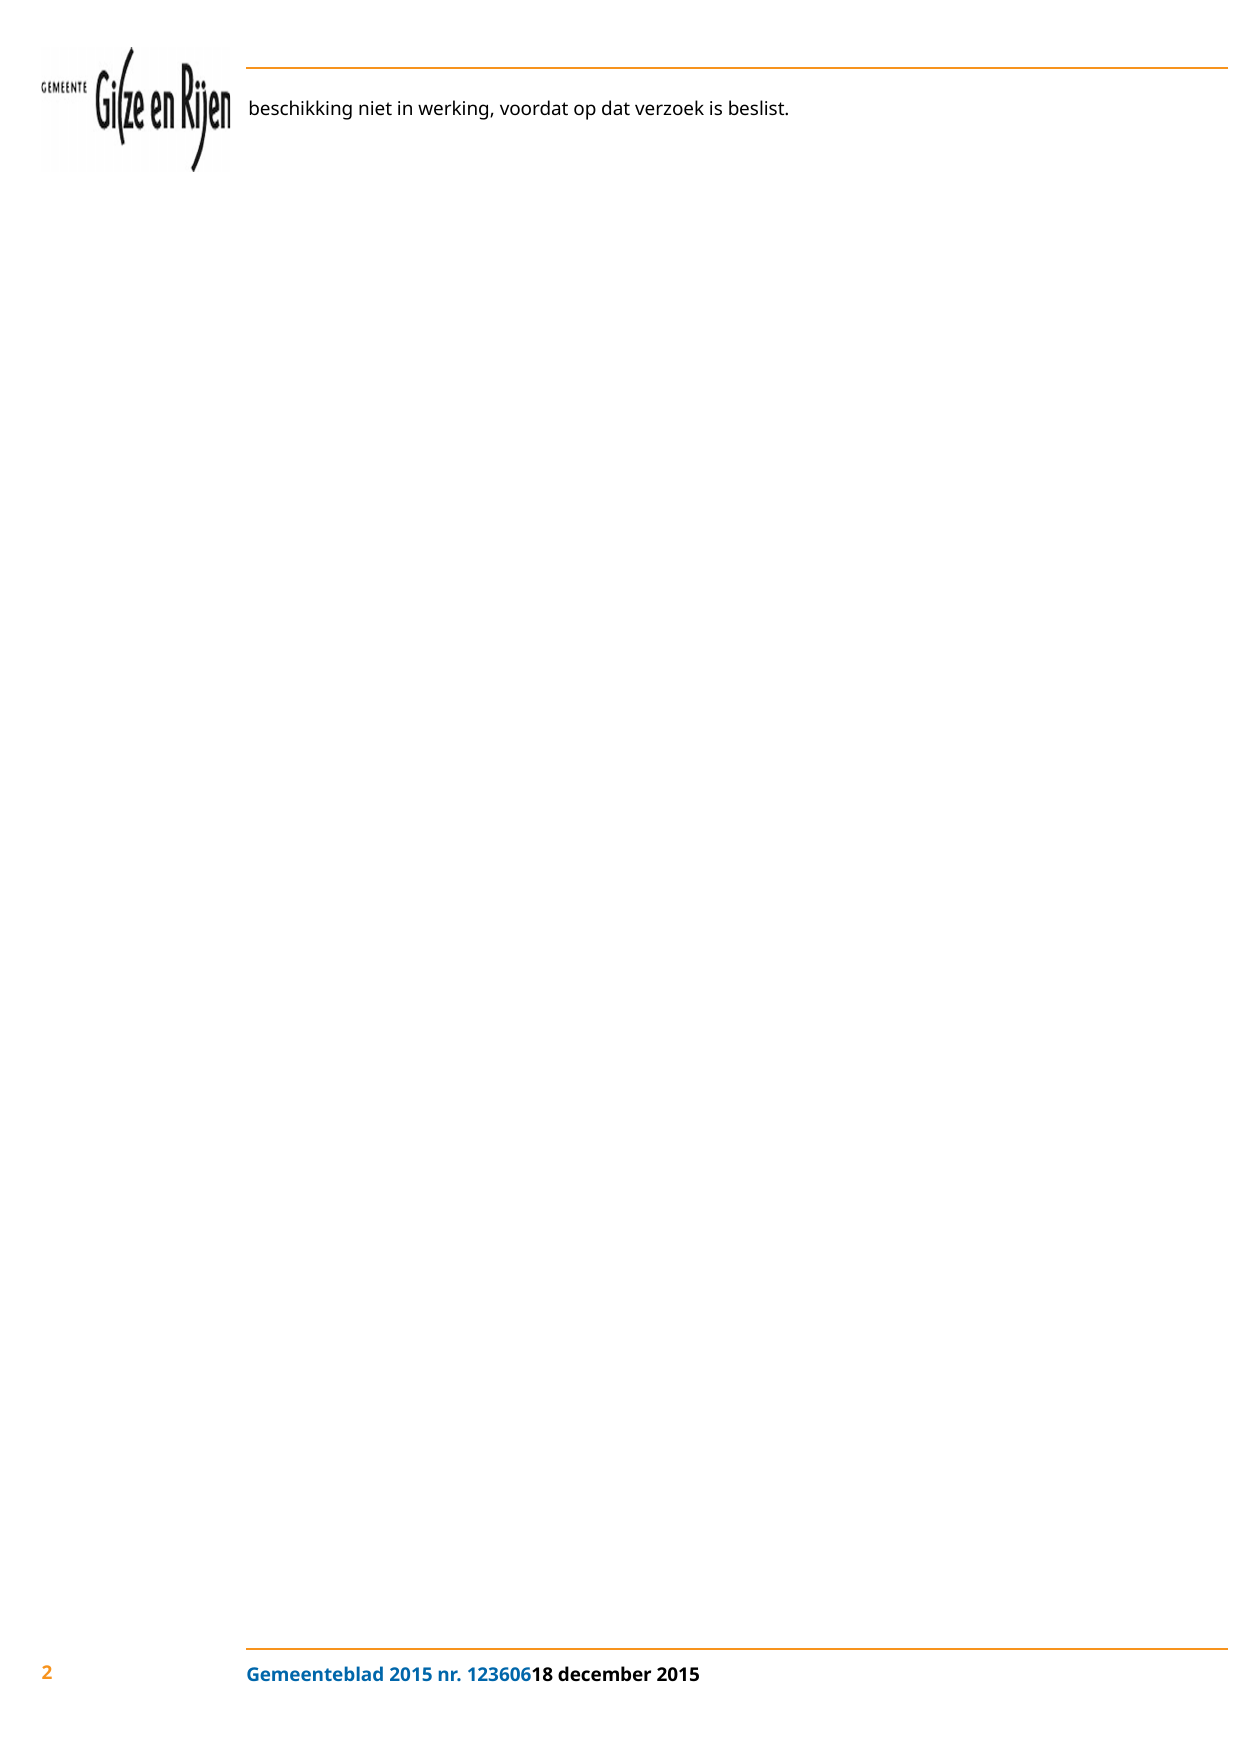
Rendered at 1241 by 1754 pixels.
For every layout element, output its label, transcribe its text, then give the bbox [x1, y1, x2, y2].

text beschikking niet in werking, voordat op dat verzoek is beslist. [248, 95, 1152, 121]
picture [41, 47, 231, 172]
